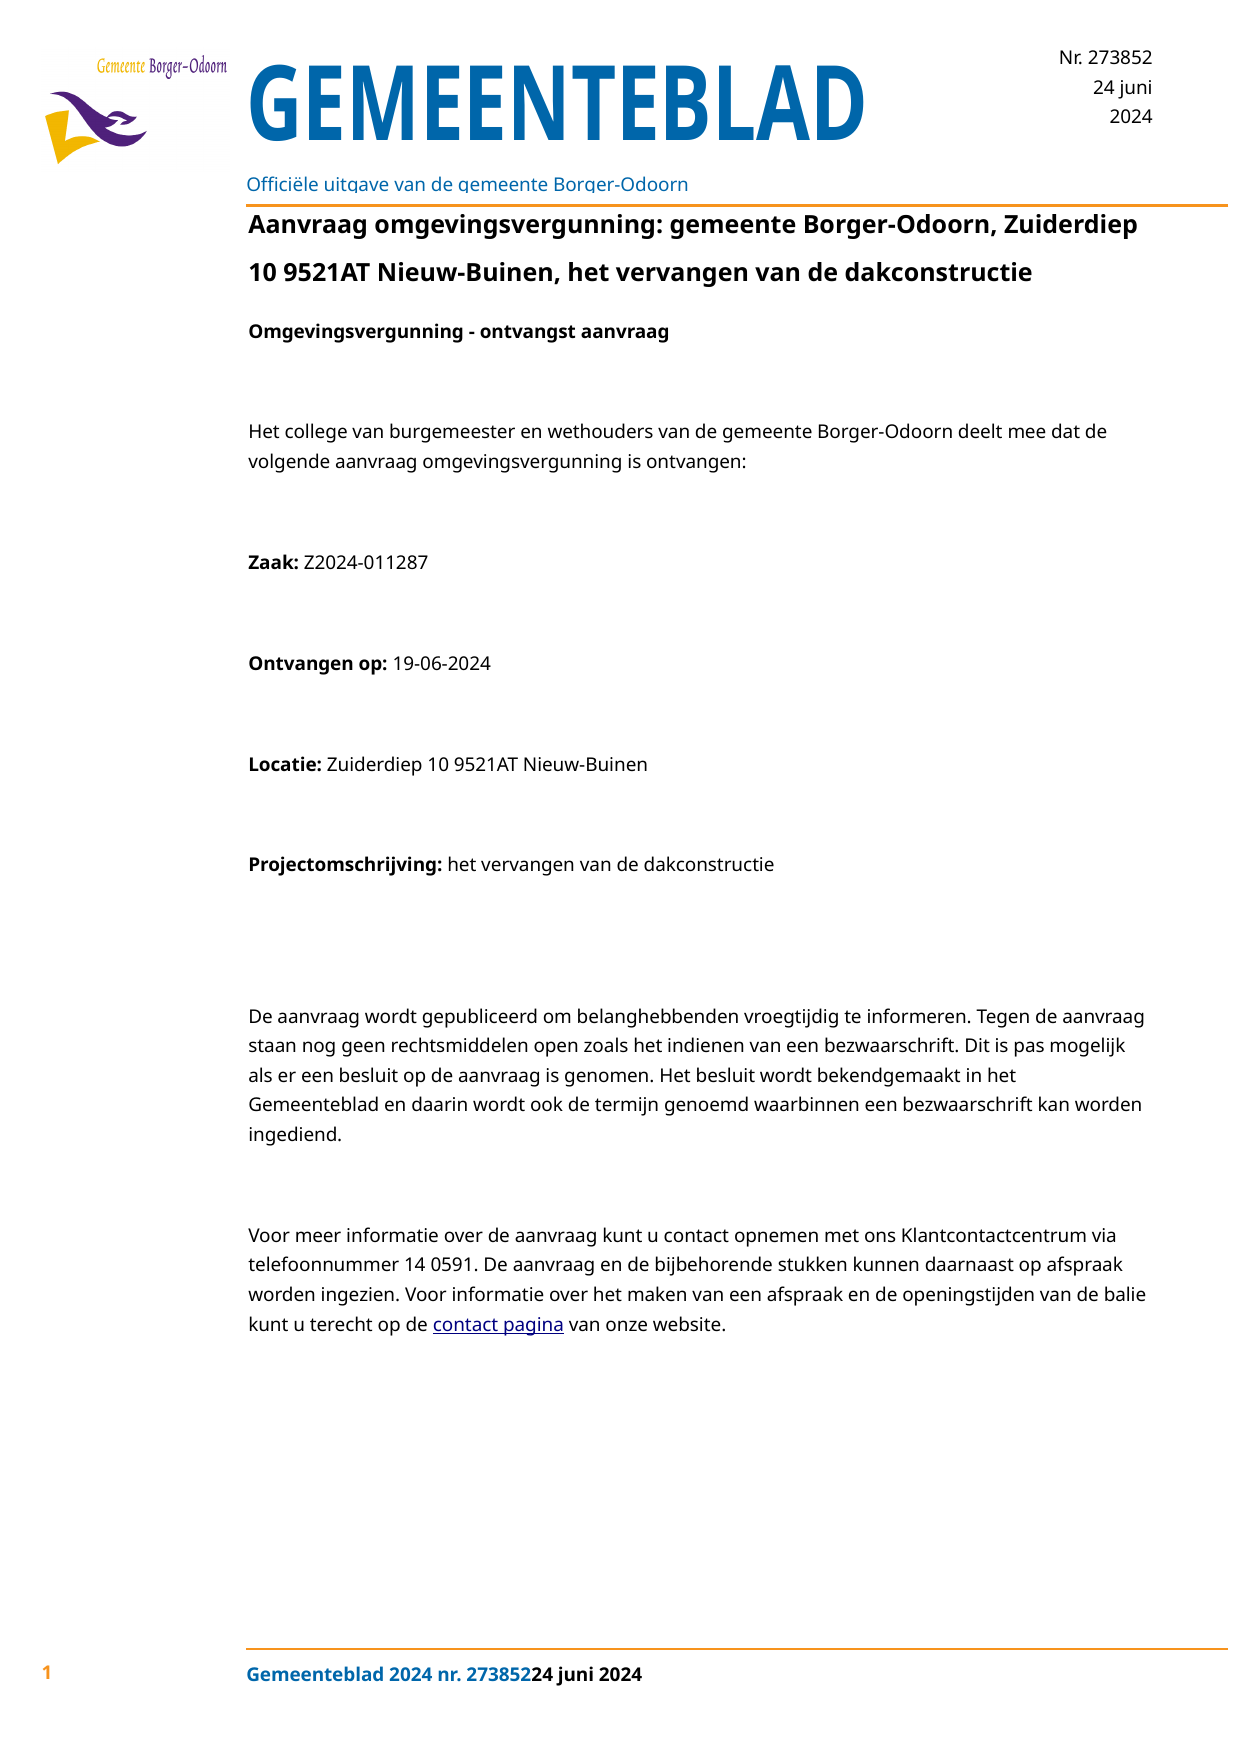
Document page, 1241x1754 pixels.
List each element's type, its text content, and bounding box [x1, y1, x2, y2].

text Projectomschrijving: het vervangen van de dakconstructie [248, 852, 1152, 877]
picture [41, 47, 231, 172]
text Zaak: Z2024-011287 [248, 549, 1152, 575]
text De aanvraag wordt gepubliceerd om belanghebbenden vroegtijdig te informeren. Tegen de aanvraag staan nog geen rechtsmiddelen open zoals het indienen van een bezwaarschrift. Dit is pas mogelijk als er een besluit op de aanvraag is genomen. Het besluit wordt bekendgemaakt in het Gemeenteblad en daarin wordt ook de termijn genoemd waarbinnen een bezwaarschrift kan worden ingediend. [248, 1003, 1152, 1147]
text Het college van burgemeester en wethouders van de gemeente Borger-Odoorn deelt mee dat de volgende aanvraag omgevingsvergunning is ontvangen: [248, 419, 1152, 474]
text Locatie: Zuiderdiep 10 9521AT Nieuw-Buinen [248, 751, 1152, 777]
text Voor meer informatie over de aanvraag kunt u contact opnemen met ons Klantcontactcentrum via telefoonnummer 14 0591. De aanvraag en de bijbehorende stukken kunnen daarnaast op afspraak worden ingezien. Voor informatie over het maken van een afspraak en de openingstijden van de balie kunt u terecht op de contact pagina van onze website. [248, 1222, 1152, 1337]
text Ontvangen op: 19-06-2024 [248, 650, 1152, 676]
text Aanvraag omgevingsvergunning: gemeente Borger-Odoorn, Zuiderdiep 10 9521AT Nieuw-Buinen, het vervangen van de dakconstructie [248, 207, 1152, 288]
text Omgevingsvergunning - ontvangst aanvraag [248, 318, 1152, 344]
